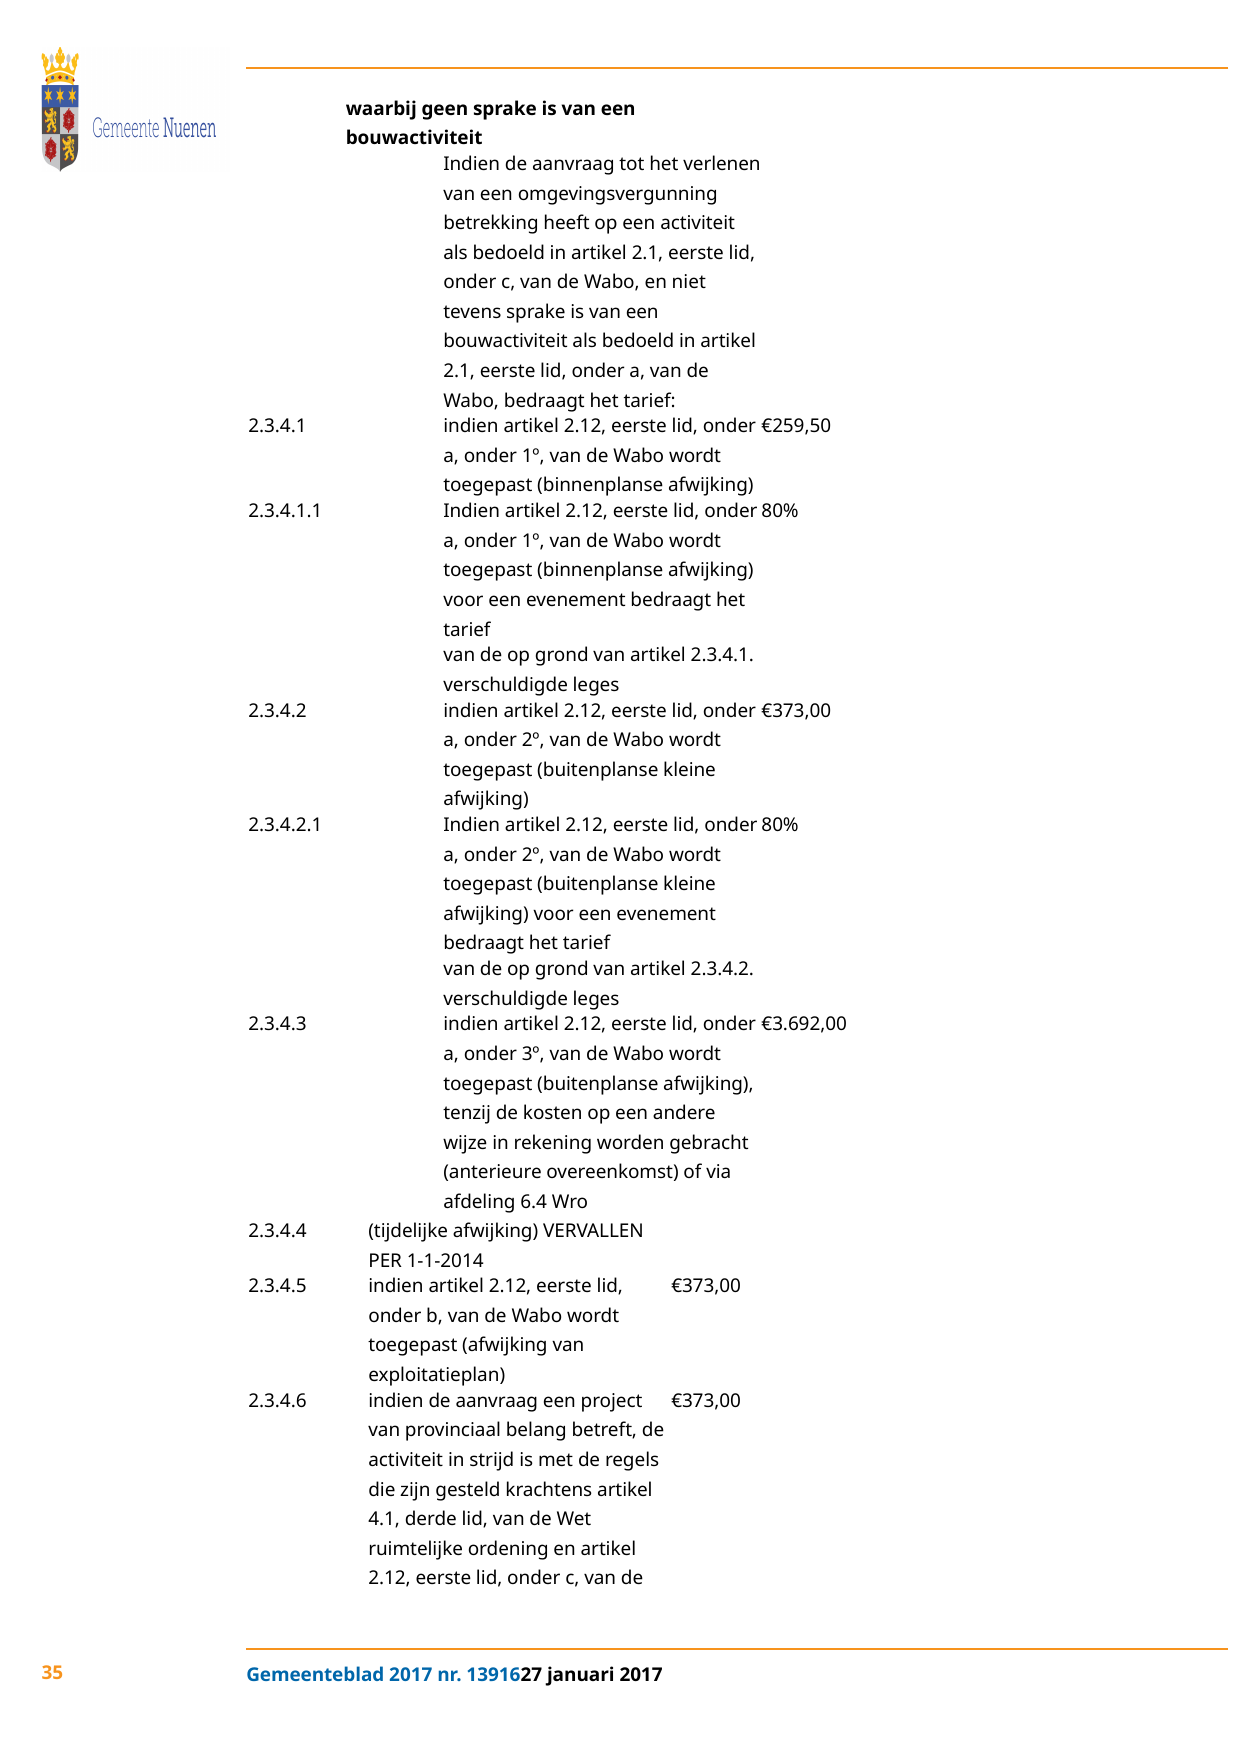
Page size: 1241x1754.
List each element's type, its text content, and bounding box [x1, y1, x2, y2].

table_cell [859, 413, 1054, 497]
table_cell [859, 811, 1054, 955]
table_cell [761, 150, 859, 412]
table_cell 2.3.4.1 [248, 413, 443, 497]
table_cell Indien artikel 2.12, eerste lid, onder a, onder 1º, van de Wabo wordt toegepast (binnenplanse afwijking) voor een evenement bedraagt het tarief [443, 498, 761, 641]
table_cell [1054, 811, 1152, 955]
table_cell [248, 641, 443, 697]
table_header [671, 1217, 791, 1272]
table_cell [761, 641, 859, 697]
table_cell van de op grond van artikel 2.3.4.1. verschuldigde leges [443, 641, 761, 697]
table_cell [791, 1387, 911, 1590]
picture [41, 47, 231, 172]
table_cell [248, 150, 443, 412]
table_cell 2.3.4.2.1 [248, 811, 443, 955]
table_cell [248, 95, 346, 150]
table_cell [1054, 498, 1152, 641]
table_cell 2.3.4.1.1 [248, 498, 443, 641]
table_cell 2.3.4.3 [248, 1011, 443, 1214]
table_header (tijdelijke afwijking) VERVALLEN PER 1-1-2014 [368, 1217, 671, 1272]
table_cell €3.692,00 [761, 1011, 859, 1214]
table_cell [911, 1273, 1031, 1387]
table_cell [859, 955, 1054, 1011]
table_cell [859, 150, 1054, 412]
table_cell indien artikel 2.12, eerste lid, onder a, onder 3º, van de Wabo wordt toegepast (buitenplanse afwijking), tenzij de kosten op een andere wijze in rekening worden gebracht (anterieure overeenkomst) of via afdeling 6.4 Wro [443, 1011, 761, 1214]
table_cell [248, 955, 443, 1011]
table_cell indien de aanvraag een project van provinciaal belang betreft, de activiteit in strijd is met de regels die zijn gesteld krachtens artikel 4.1, derde lid, van de Wet ruimtelijke ordening en artikel 2.12, eerste lid, onder c, van de [368, 1387, 671, 1590]
table_cell €259,50 [761, 413, 859, 497]
table_cell [911, 1387, 1031, 1590]
table_cell [859, 697, 1054, 811]
table_cell indien artikel 2.12, eerste lid, onder a, onder 2º, van de Wabo wordt toegepast (buitenplanse kleine afwijking) [443, 697, 761, 811]
table_cell [1054, 150, 1152, 412]
table_cell 2.3.4.6 [248, 1387, 368, 1590]
table_cell [761, 955, 859, 1011]
table_cell indien artikel 2.12, eerste lid, onder a, onder 1º, van de Wabo wordt toegepast (binnenplanse afwijking) [443, 413, 761, 497]
table_cell €373,00 [671, 1273, 791, 1387]
table_cell [1054, 955, 1152, 1011]
table_cell waarbij geen sprake is van een bouwactiviteit [346, 95, 664, 150]
table_cell [791, 1273, 911, 1387]
table_cell 80% [761, 811, 859, 955]
table_cell [1054, 697, 1152, 811]
table_cell 80% [761, 498, 859, 641]
table_cell Indien de aanvraag tot het verlenen van een omgevingsvergunning betrekking heeft op een activiteit als bedoeld in artikel 2.1, eerste lid, onder c, van de Wabo, en niet tevens sprake is van een bouwactiviteit als bedoeld in artikel 2.1, eerste lid, onder a, van de Wabo, bedraagt het tarief: [443, 150, 761, 412]
table_cell Indien artikel 2.12, eerste lid, onder a, onder 2º, van de Wabo wordt toegepast (buitenplanse kleine afwijking) voor een evenement bedraagt het tarief [443, 811, 761, 955]
table_header 2.3.4.4 [248, 1217, 368, 1272]
table_cell indien artikel 2.12, eerste lid, onder b, van de Wabo wordt toegepast (afwijking van exploitatieplan) [368, 1273, 671, 1387]
table_cell [1054, 413, 1152, 497]
table_cell [859, 641, 1054, 697]
table_cell [1054, 641, 1152, 697]
table_cell [859, 1011, 1054, 1214]
table_cell €373,00 [761, 697, 859, 811]
table_cell 2.3.4.5 [248, 1273, 368, 1387]
table_header [911, 1217, 1031, 1272]
table_cell van de op grond van artikel 2.3.4.2. verschuldigde leges [443, 955, 761, 1011]
table_cell [1054, 1011, 1152, 1214]
table_cell 2.3.4.2 [248, 697, 443, 811]
table_cell €373,00 [671, 1387, 791, 1590]
table_header [791, 1217, 911, 1272]
table_cell [859, 498, 1054, 641]
